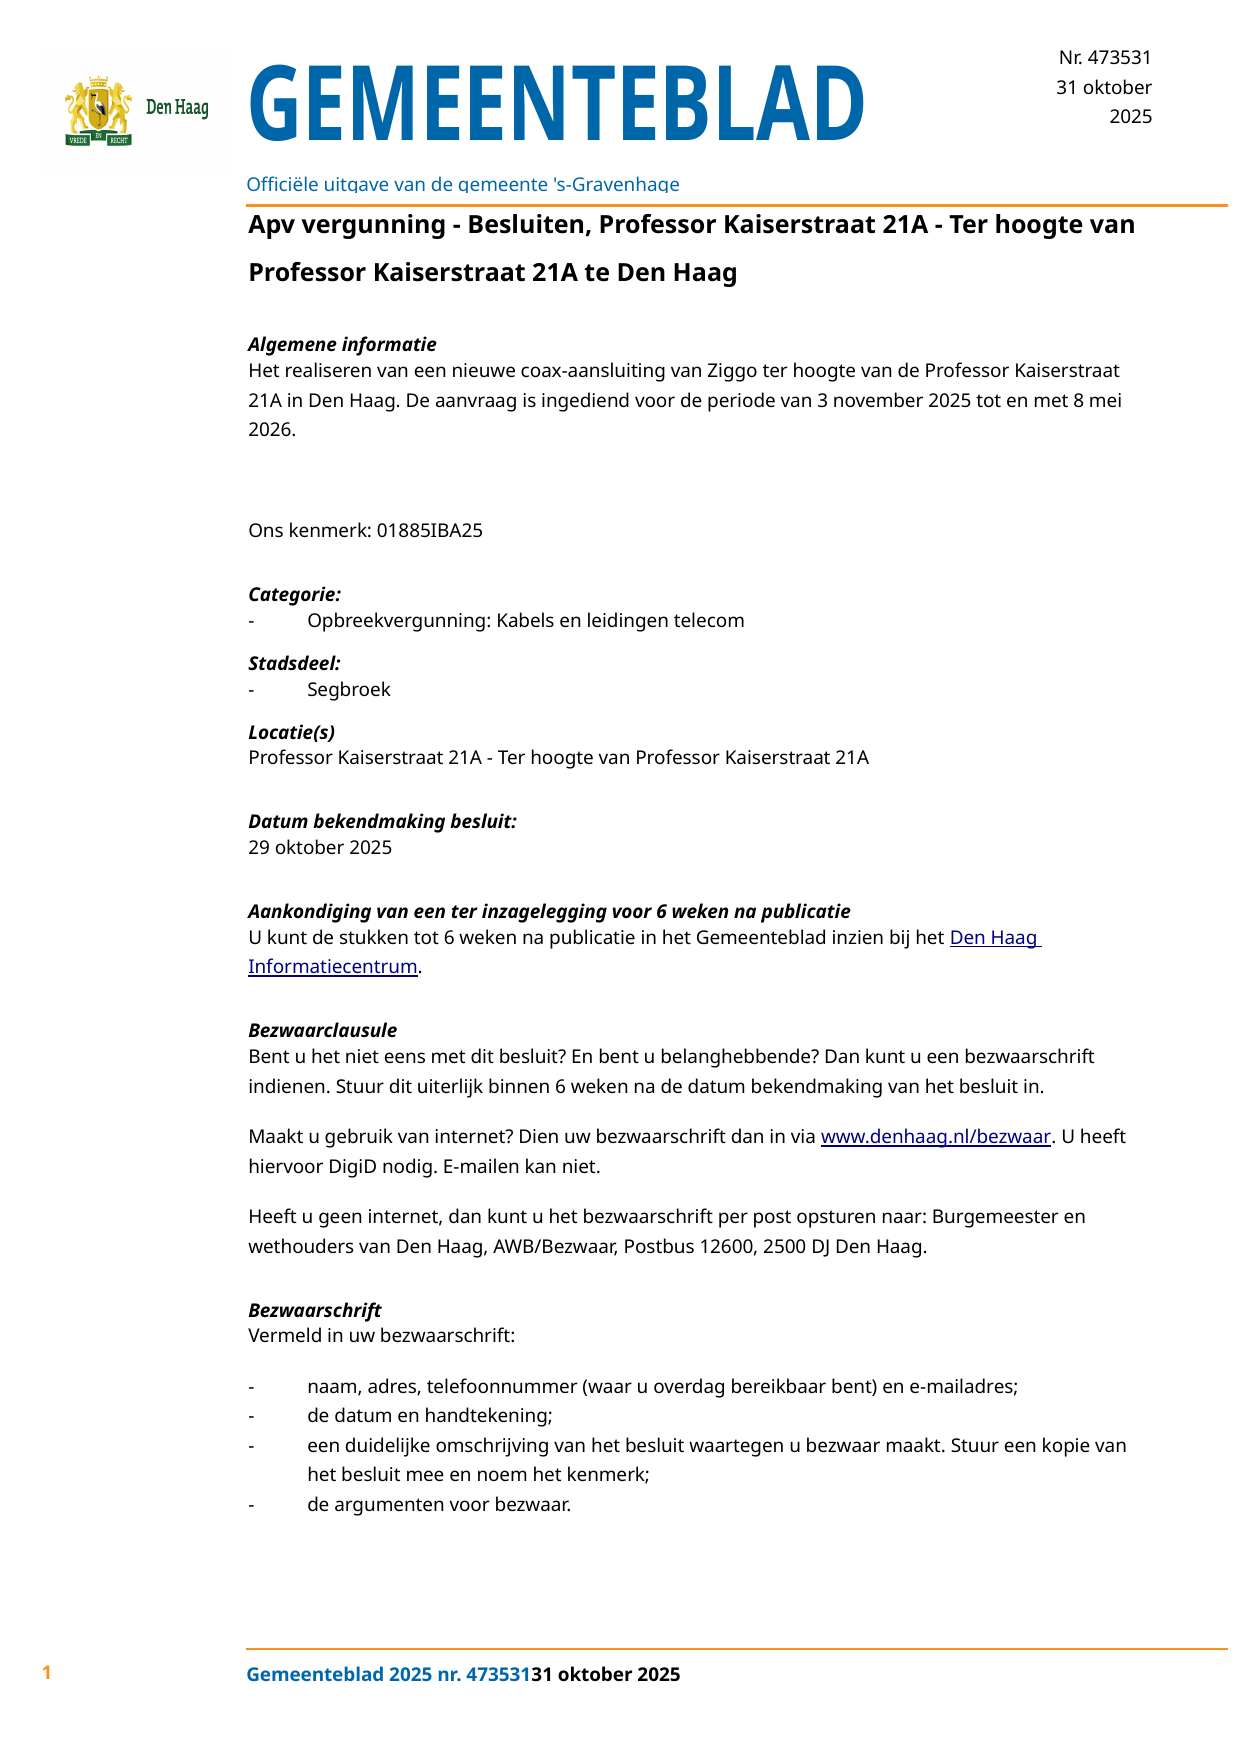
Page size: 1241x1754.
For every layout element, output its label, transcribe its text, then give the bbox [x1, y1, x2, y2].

text Locatie(s) [248, 719, 1152, 744]
text Bezwaarclausule [248, 1017, 1152, 1043]
text Apv vergunning - Besluiten, Professor Kaiserstraat 21A - Ter hoogte van Professor Kaiserstraat 21A te Den Haag [248, 207, 1152, 288]
list de argumenten voor bezwaar. [248, 1491, 1152, 1517]
text U kunt de stukken tot 6 weken na publicatie in het Gemeenteblad inzien bij het Den Haag Informatiecentrum. [248, 924, 1152, 979]
text Bent u het niet eens met dit besluit? En bent u belanghebbende? Dan kunt u een bezwaarschrift indienen. Stuur dit uiterlijk binnen 6 weken na de datum bekendmaking van het besluit in. [248, 1043, 1152, 1098]
list naam, adres, telefoonnummer (waar u overdag bereikbaar bent) en e-mailadres; [248, 1373, 1152, 1399]
list een duidelijke omschrijving van het besluit waartegen u bezwaar maakt. Stuur een kopie van het besluit mee en noem het kenmerk; [248, 1432, 1152, 1487]
list de datum en handtekening; [248, 1402, 1152, 1428]
text Algemene informatie [248, 331, 1152, 357]
text Bezwaarschrift [248, 1297, 1152, 1322]
text Vermeld in uw bezwaarschrift: [248, 1322, 1152, 1348]
text Stadsdeel: [248, 650, 1152, 676]
text Maakt u gebruik van internet? Dien uw bezwaarschrift dan in via www.denhaag.nl/bezwaar. U heeft hiervoor DigiD nodig. E-mailen kan niet. [248, 1123, 1152, 1178]
text Ons kenmerk: 01885IBA25 [248, 517, 1152, 543]
text Aankondiging van een ter inzagelegging voor 6 weken na publicatie [248, 898, 1152, 924]
text Heeft u geen internet, dan kunt u het bezwaarschrift per post opsturen naar: Burgemeester en wethouders van Den Haag, AWB/Bezwaar, Postbus 12600, 2500 DJ Den Haag. [248, 1203, 1152, 1258]
picture [41, 47, 231, 172]
text Datum bekendmaking besluit: [248, 808, 1152, 834]
text Categorie: [248, 581, 1152, 607]
list Opbreekvergunning: Kabels en leidingen telecom [248, 607, 1152, 633]
text 29 oktober 2025 [248, 834, 1152, 860]
text Professor Kaiserstraat 21A - Ter hoogte van Professor Kaiserstraat 21A [248, 744, 1152, 770]
text Het realiseren van een nieuwe coax-aansluiting van Ziggo ter hoogte van de Professor Kaiserstraat 21A in Den Haag. De aanvraag is ingediend voor de periode van 3 november 2025 tot en met 8 mei 2026. [248, 357, 1152, 442]
list Segbroek [248, 676, 1152, 701]
